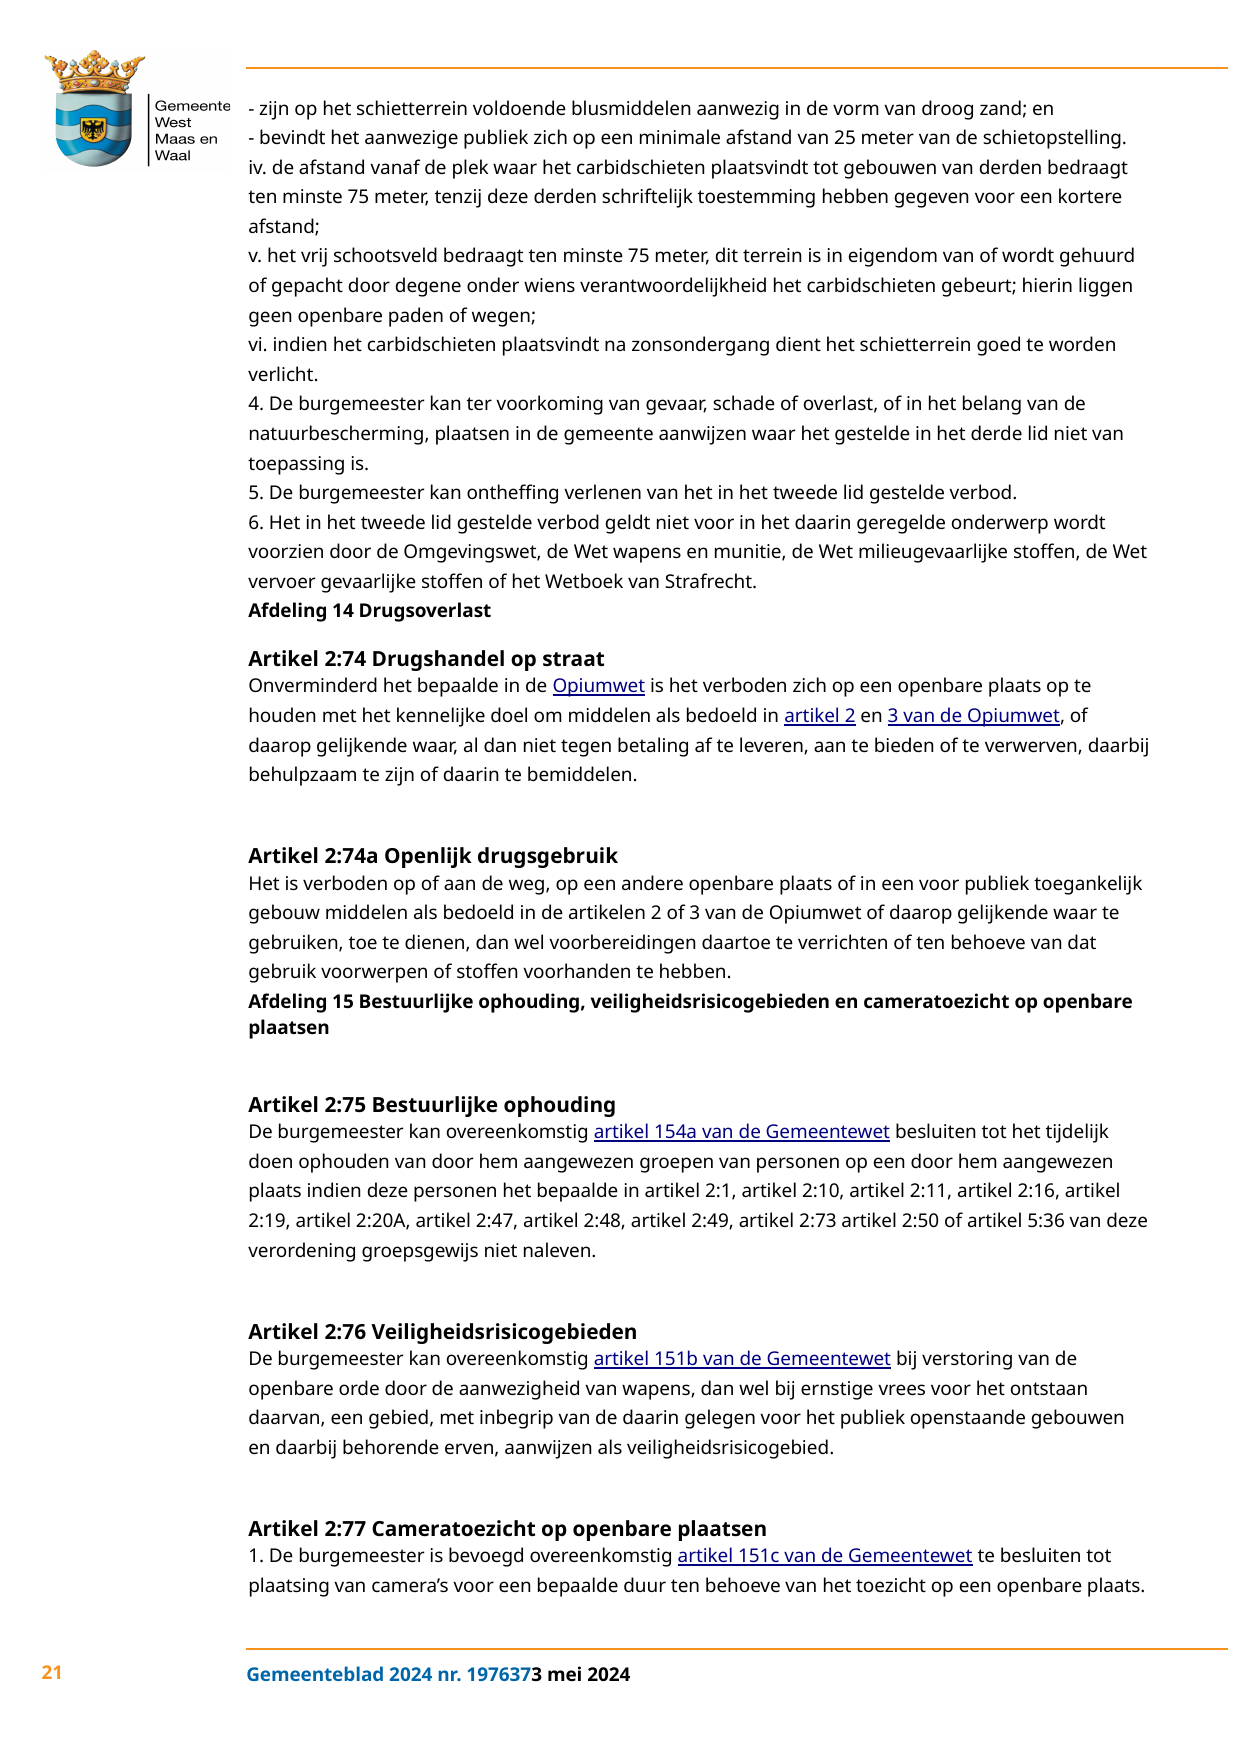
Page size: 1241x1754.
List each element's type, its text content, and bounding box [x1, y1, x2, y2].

text De burgemeester kan overeenkomstig artikel 151b van de Gemeentewet bij verstoring van de openbare orde door de aanwezigheid van wapens, dan wel bij ernstige vrees voor het ontstaan daarvan, een gebied, met inbegrip van de daarin gelegen voor het publiek openstaande gebouwen en daarbij behorende erven, aanwijzen als veiligheidsrisicogebied. [248, 1345, 1152, 1460]
text De burgemeester kan overeenkomstig artikel 154a van de Gemeentewet besluiten tot het tijdelijk doen ophouden van door hem aangewezen groepen van personen op een door hem aangewezen plaats indien deze personen het bepaalde in artikel 2:1, artikel 2:10, artikel 2:11, artikel 2:16, artikel 2:19, artikel 2:20A, artikel 2:47, artikel 2:48, artikel 2:49, artikel 2:73 artikel 2:50 of artikel 5:36 van deze verordening groepsgewijs niet naleven. [248, 1118, 1152, 1263]
text Het is verboden op of aan de weg, op een andere openbare plaats of in een voor publiek toegankelijk gebouw middelen als bedoeld in de artikelen 2 of 3 van de Opiumwet of daarop gelijkende waar te gebruiken, toe te dienen, dan wel voorbereidingen daartoe te verrichten of ten behoeve van dat gebruik voorwerpen of stoffen voorhanden te hebben. [248, 870, 1152, 984]
text vi. indien het carbidschieten plaatsvindt na zonsondergang dient het schietterrein goed te worden verlicht. [248, 331, 1152, 387]
text - bevindt het aanwezige publiek zich op een minimale afstand van 25 meter van de schietopstelling. [248, 124, 1152, 150]
picture [41, 47, 231, 172]
text 5. De burgemeester kan ontheffing verlenen van het in het tweede lid gestelde verbod. [248, 479, 1152, 505]
text Artikel 2:76 Veiligheidsrisicogebieden [248, 1317, 1152, 1345]
text iv. de afstand vanaf de plek waar het carbidschieten plaatsvindt tot gebouwen van derden bedraagt ten minste 75 meter, tenzij deze derden schriftelijk toestemming hebben gegeven voor een kortere afstand; [248, 154, 1152, 239]
text Afdeling 15 Bestuurlijke ophouding, veiligheidsrisicogebieden en cameratoezicht op openbare plaatsen [248, 988, 1152, 1040]
text - zijn op het schietterrein voldoende blusmiddelen aanwezig in de vorm van droog zand; en [248, 95, 1152, 121]
text Onverminderd het bepaalde in de Opiumwet is het verboden zich op een openbare plaats op te houden met het kennelijke doel om middelen als bedoeld in artikel 2 en 3 van de Opiumwet, of daarop gelijkende waar, al dan niet tegen betaling af te leveren, aan te bieden of te verwerven, daarbij behulpzaam te zijn of daarin te bemiddelen. [248, 673, 1152, 787]
text Artikel 2:77 Cameratoezicht op openbare plaatsen [248, 1514, 1152, 1542]
text 1. De burgemeester is bevoegd overeenkomstig artikel 151c van de Gemeentewet te besluiten tot plaatsing van camera’s voor een bepaalde duur ten behoeve van het toezicht op een openbare plaats. [248, 1542, 1152, 1598]
text 6. Het in het tweede lid gestelde verbod geldt niet voor in het daarin geregelde onderwerp wordt voorzien door de Omgevingswet, de Wet wapens en munitie, de Wet milieugevaarlijke stoffen, de Wet vervoer gevaarlijke stoffen of het Wetboek van Strafrecht. [248, 509, 1152, 594]
text v. het vrij schootsveld bedraagt ten minste 75 meter, dit terrein is in eigendom van of wordt gehuurd of gepacht door degene onder wiens verantwoordelijkheid het carbidschieten gebeurt; hierin liggen geen openbare paden of wegen; [248, 243, 1152, 328]
text Artikel 2:75 Bestuurlijke ophouding [248, 1090, 1152, 1118]
text Artikel 2:74 Drugshandel op straat [248, 644, 1152, 673]
text 4. De burgemeester kan ter voorkoming van gevaar, schade of overlast, of in het belang van de natuurbescherming, plaatsen in de gemeente aanwijzen waar het gestelde in het derde lid niet van toepassing is. [248, 391, 1152, 476]
text Afdeling 14 Drugsoverlast [248, 598, 1152, 623]
text Artikel 2:74a Openlijk drugsgebruik [248, 841, 1152, 870]
